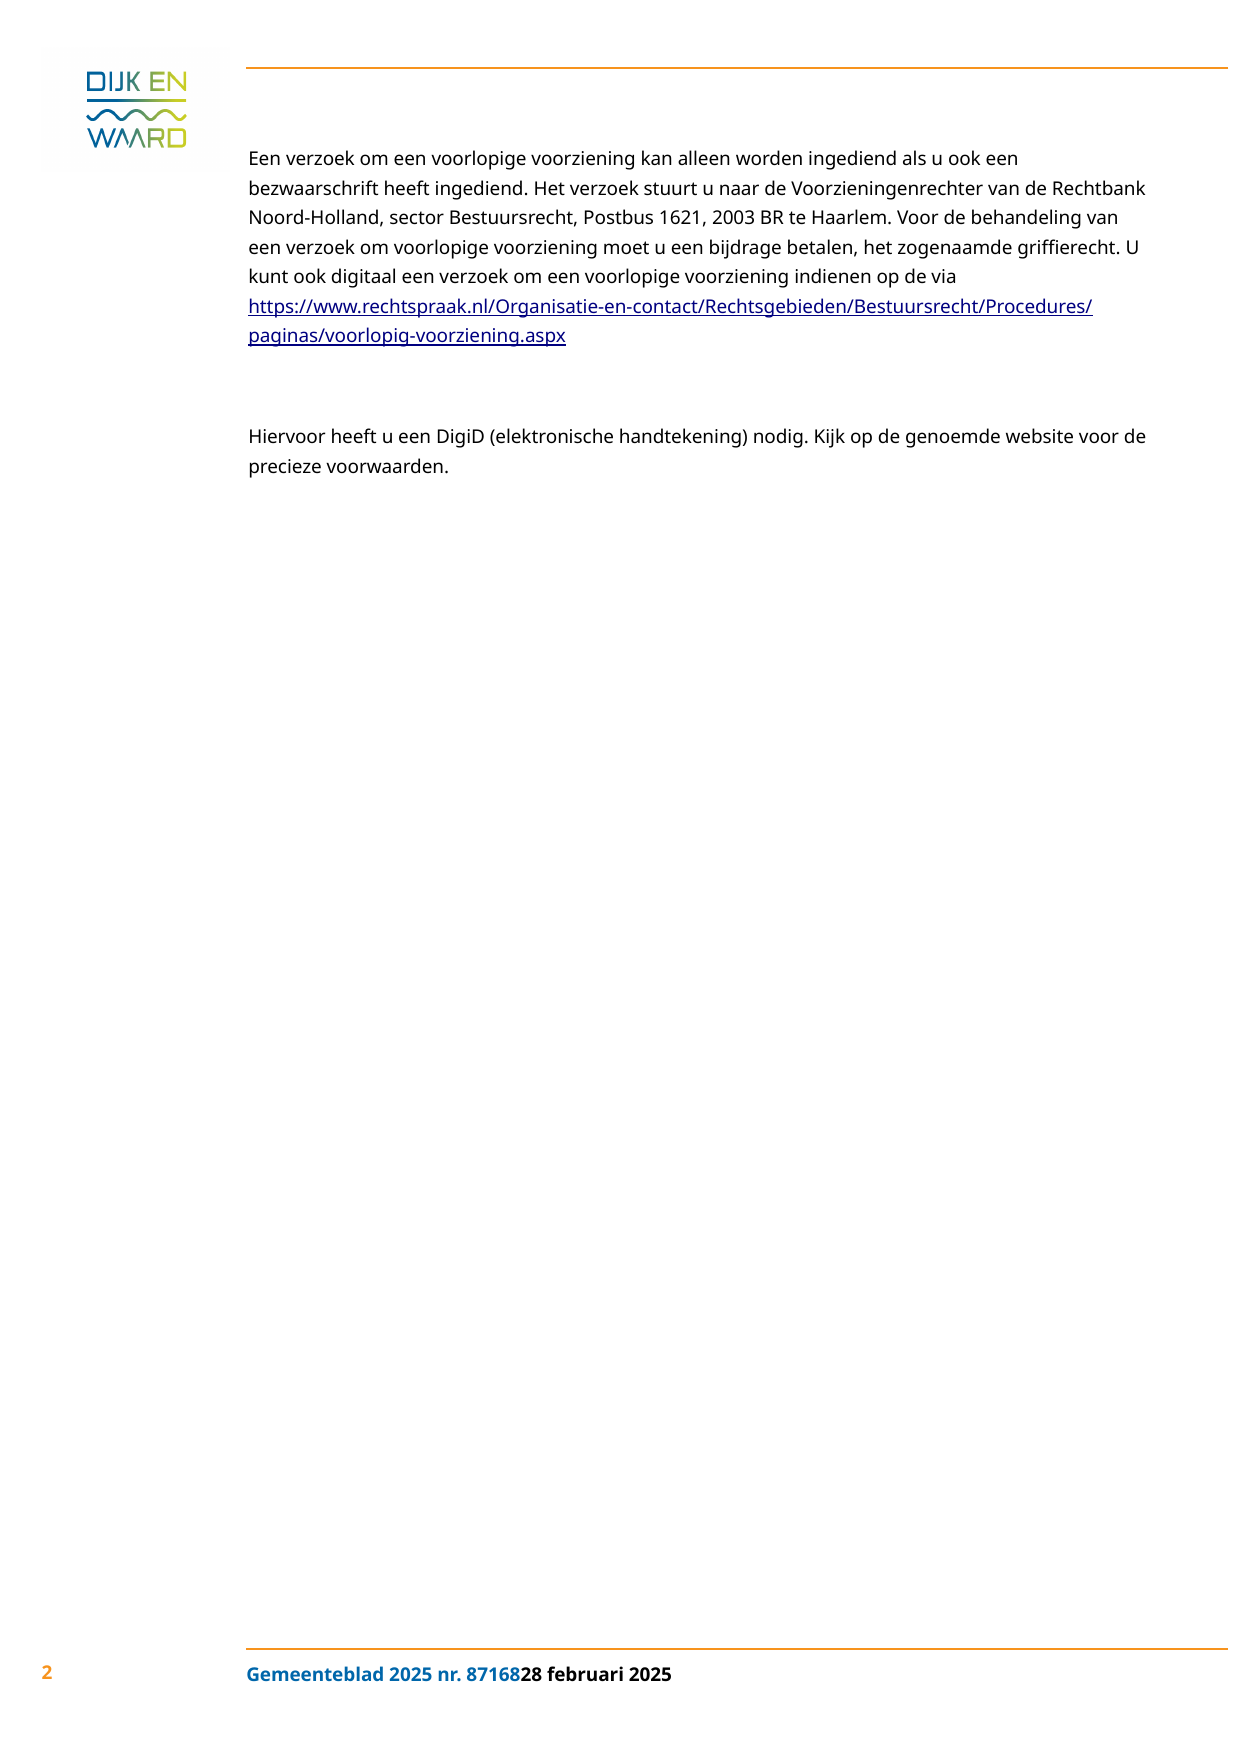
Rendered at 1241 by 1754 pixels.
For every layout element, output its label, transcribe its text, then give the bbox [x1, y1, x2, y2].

text Hiervoor heeft u een DigiD (elektronische handtekening) nodig. Kijk op de genoemde website voor de precieze voorwaarden. [248, 423, 1152, 479]
text Een verzoek om een voorlopige voorziening kan alleen worden ingediend als u ook een bezwaarschrift heeft ingediend. Het verzoek stuurt u naar de Voorzieningenrechter van de Rechtbank Noord-Holland, sector Bestuursrecht, Postbus 1621, 2003 BR te Haarlem. Voor de behandeling van een verzoek om voorlopige voorziening moet u een bijdrage betalen, het zogenaamde griffierecht. U kunt ook digitaal een verzoek om een voorlopige voorziening indienen op de via https://www.rechtspraak.nl/Organisatie-en-contact/Rechtsgebieden/Bestuursrecht/Procedures/paginas/voorlopig-voorziening.aspx [248, 145, 1152, 348]
picture [41, 47, 231, 172]
